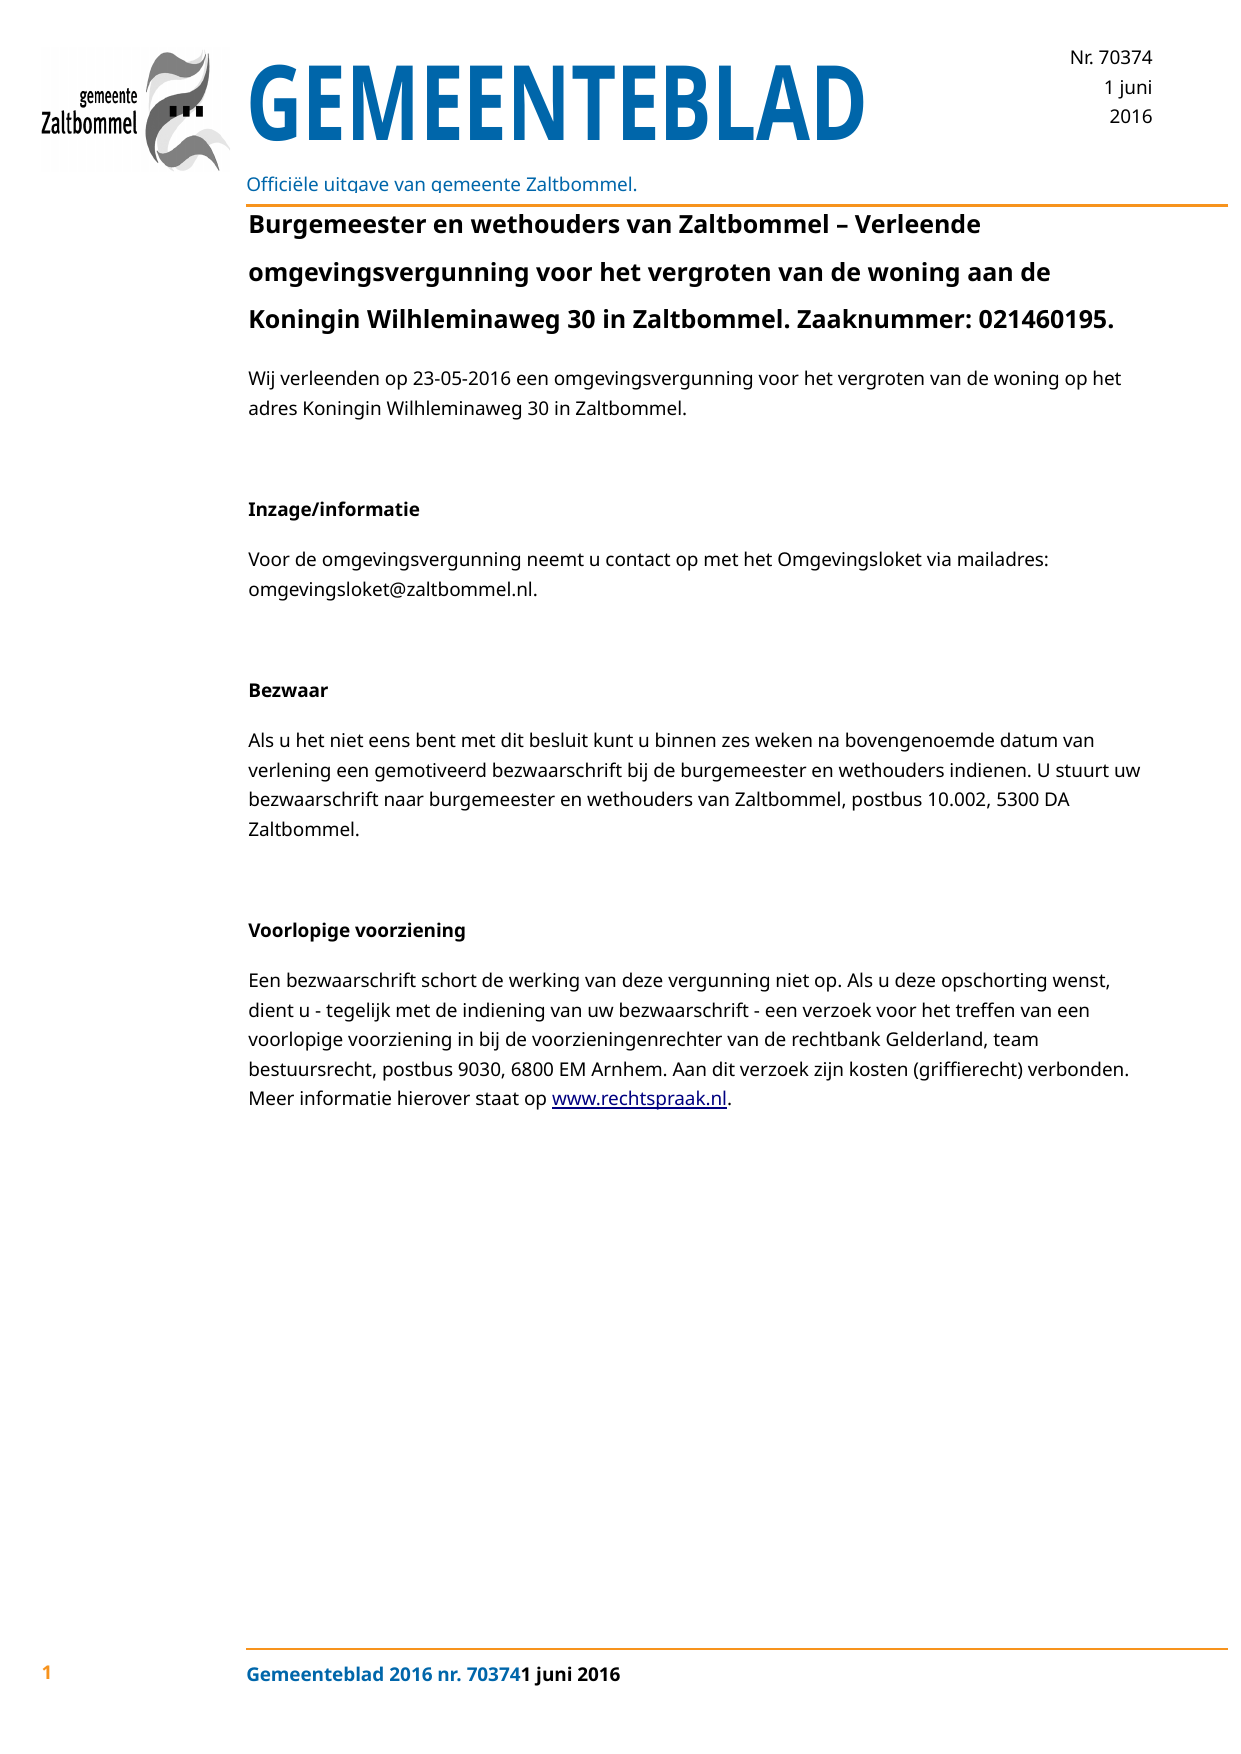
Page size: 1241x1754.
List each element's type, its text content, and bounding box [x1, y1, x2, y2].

text Wij verleenden op 23-05-2016 een omgevingsvergunning voor het vergroten van de woning op het adres Koningin Wilhleminaweg 30 in Zaltbommel. [248, 366, 1152, 421]
text Inzage/informatie [248, 496, 1152, 522]
text Burgemeester en wethouders van Zaltbommel – Verleende omgevingsvergunning voor het vergroten van de woning aan de Koningin Wilhleminaweg 30 in Zaltbommel. Zaaknummer: 021460195. [248, 207, 1152, 336]
text Voorlopige voorziening [248, 917, 1152, 942]
text Voor de omgevingsvergunning neemt u contact op met het Omgevingsloket via mailadres: omgevingsloket@zaltbommel.nl. [248, 546, 1152, 602]
picture [41, 47, 231, 172]
text Een bezwaarschrift schort de werking van deze vergunning niet op. Als u deze opschorting wenst, dient u - tegelijk met de indiening van uw bezwaarschrift - een verzoek voor het treffen van een voorlopige voorziening in bij de voorzieningenrechter van de rechtbank Gelderland, team bestuursrecht, postbus 9030, 6800 EM Arnhem. Aan dit verzoek zijn kosten (griffierecht) verbonden. Meer informatie hierover staat op www.rechtspraak.nl. [248, 967, 1152, 1111]
text Als u het niet eens bent met dit besluit kunt u binnen zes weken na bovengenoemde datum van verlening een gemotiveerd bezwaarschrift bij de burgemeester en wethouders indienen. U stuurt uw bezwaarschrift naar burgemeester en wethouders van Zaltbommel, postbus 10.002, 5300 DA Zaltbommel. [248, 727, 1152, 842]
text Bezwaar [248, 677, 1152, 702]
